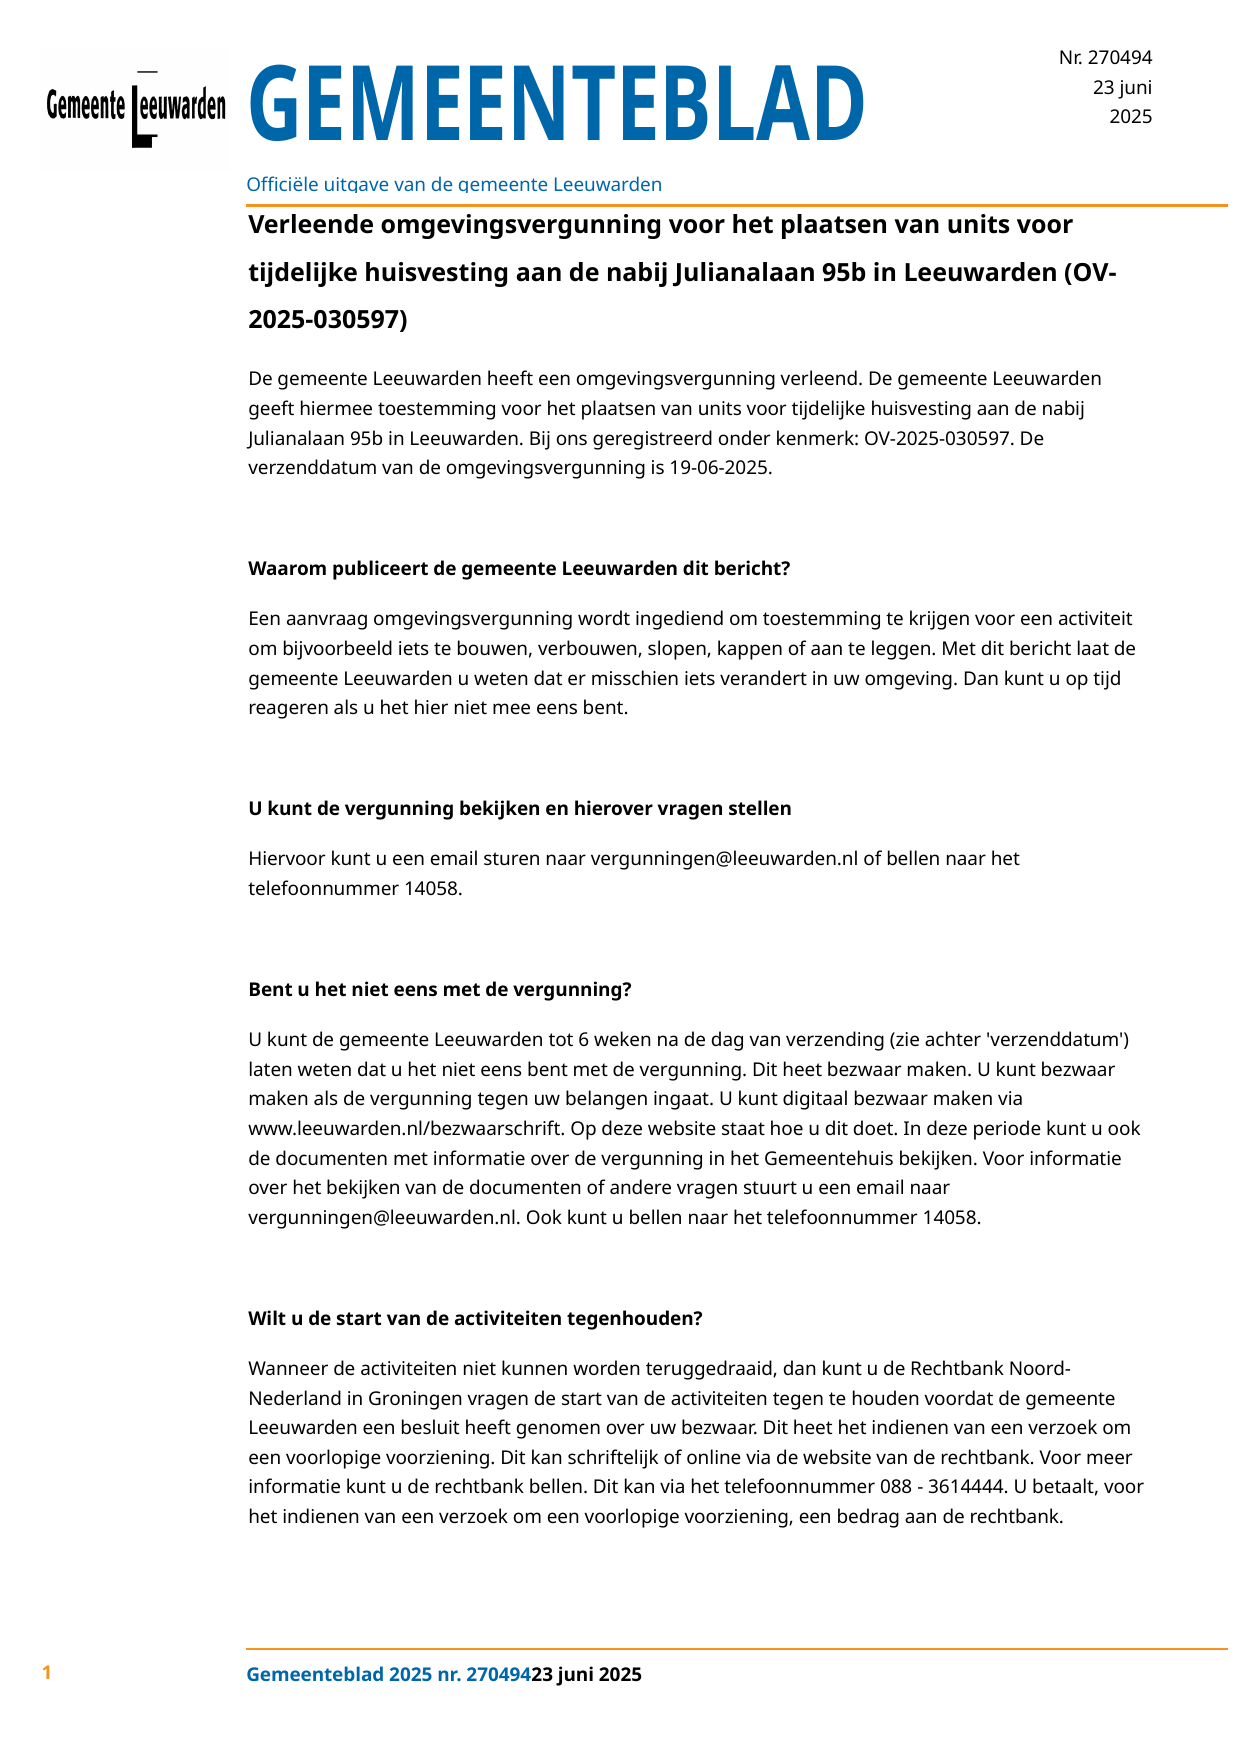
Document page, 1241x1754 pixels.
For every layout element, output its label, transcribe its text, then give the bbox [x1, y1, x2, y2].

text U kunt de vergunning bekijken en hierover vragen stellen [248, 795, 1152, 821]
text De gemeente Leeuwarden heeft een omgevingsvergunning verleend. De gemeente Leeuwarden geeft hiermee toestemming voor het plaatsen van units voor tijdelijke huisvesting aan de nabij Julianalaan 95b in Leeuwarden. Bij ons geregistreerd onder kenmerk: OV-2025-030597. De verzenddatum van de omgevingsvergunning is 19-06-2025. [248, 366, 1152, 480]
text Verleende omgevingsvergunning voor het plaatsen van units voor tijdelijke huisvesting aan de nabij Julianalaan 95b in Leeuwarden (OV-2025-030597) [248, 207, 1152, 336]
text U kunt de gemeente Leeuwarden tot 6 weken na de dag van verzending (zie achter 'verzenddatum') laten weten dat u het niet eens bent met de vergunning. Dit heet bezwaar maken. U kunt bezwaar maken als de vergunning tegen uw belangen ingaat. U kunt digitaal bezwaar maken via www.leeuwarden.nl/bezwaarschrift. Op deze website staat hoe u dit doet. In deze periode kunt u ook de documenten met informatie over de vergunning in het Gemeentehuis bekijken. Voor informatie over het bekijken van de documenten of andere vragen stuurt u een email naar vergunningen@leeuwarden.nl. Ook kunt u bellen naar het telefoonnummer 14058. [248, 1026, 1152, 1229]
text Wilt u de start van de activiteiten tegenhouden? [248, 1305, 1152, 1330]
text Waarom publiceert de gemeente Leeuwarden dit bericht? [248, 555, 1152, 581]
picture [41, 47, 231, 172]
text Hiervoor kunt u een email sturen naar vergunningen@leeuwarden.nl of bellen naar het telefoonnummer 14058. [248, 846, 1152, 901]
text Bent u het niet eens met de vergunning? [248, 976, 1152, 1002]
text Wanneer de activiteiten niet kunnen worden teruggedraaid, dan kunt u de Rechtbank Noord-Nederland in Groningen vragen de start van de activiteiten tegen te houden voordat de gemeente Leeuwarden een besluit heeft genomen over uw bezwaar. Dit heet het indienen van een verzoek om een voorlopige voorziening. Dit kan schriftelijk of online via de website van de rechtbank. Voor meer informatie kunt u de rechtbank bellen. Dit kan via het telefoonnummer 088 - 3614444. U betaalt, voor het indienen van een verzoek om een voorlopige voorziening, een bedrag aan de rechtbank. [248, 1355, 1152, 1529]
text Een aanvraag omgevingsvergunning wordt ingediend om toestemming te krijgen voor een activiteit om bijvoorbeeld iets te bouwen, verbouwen, slopen, kappen of aan te leggen. Met dit bericht laat de gemeente Leeuwarden u weten dat er misschien iets verandert in uw omgeving. Dan kunt u op tijd reageren als u het hier niet mee eens bent. [248, 606, 1152, 720]
